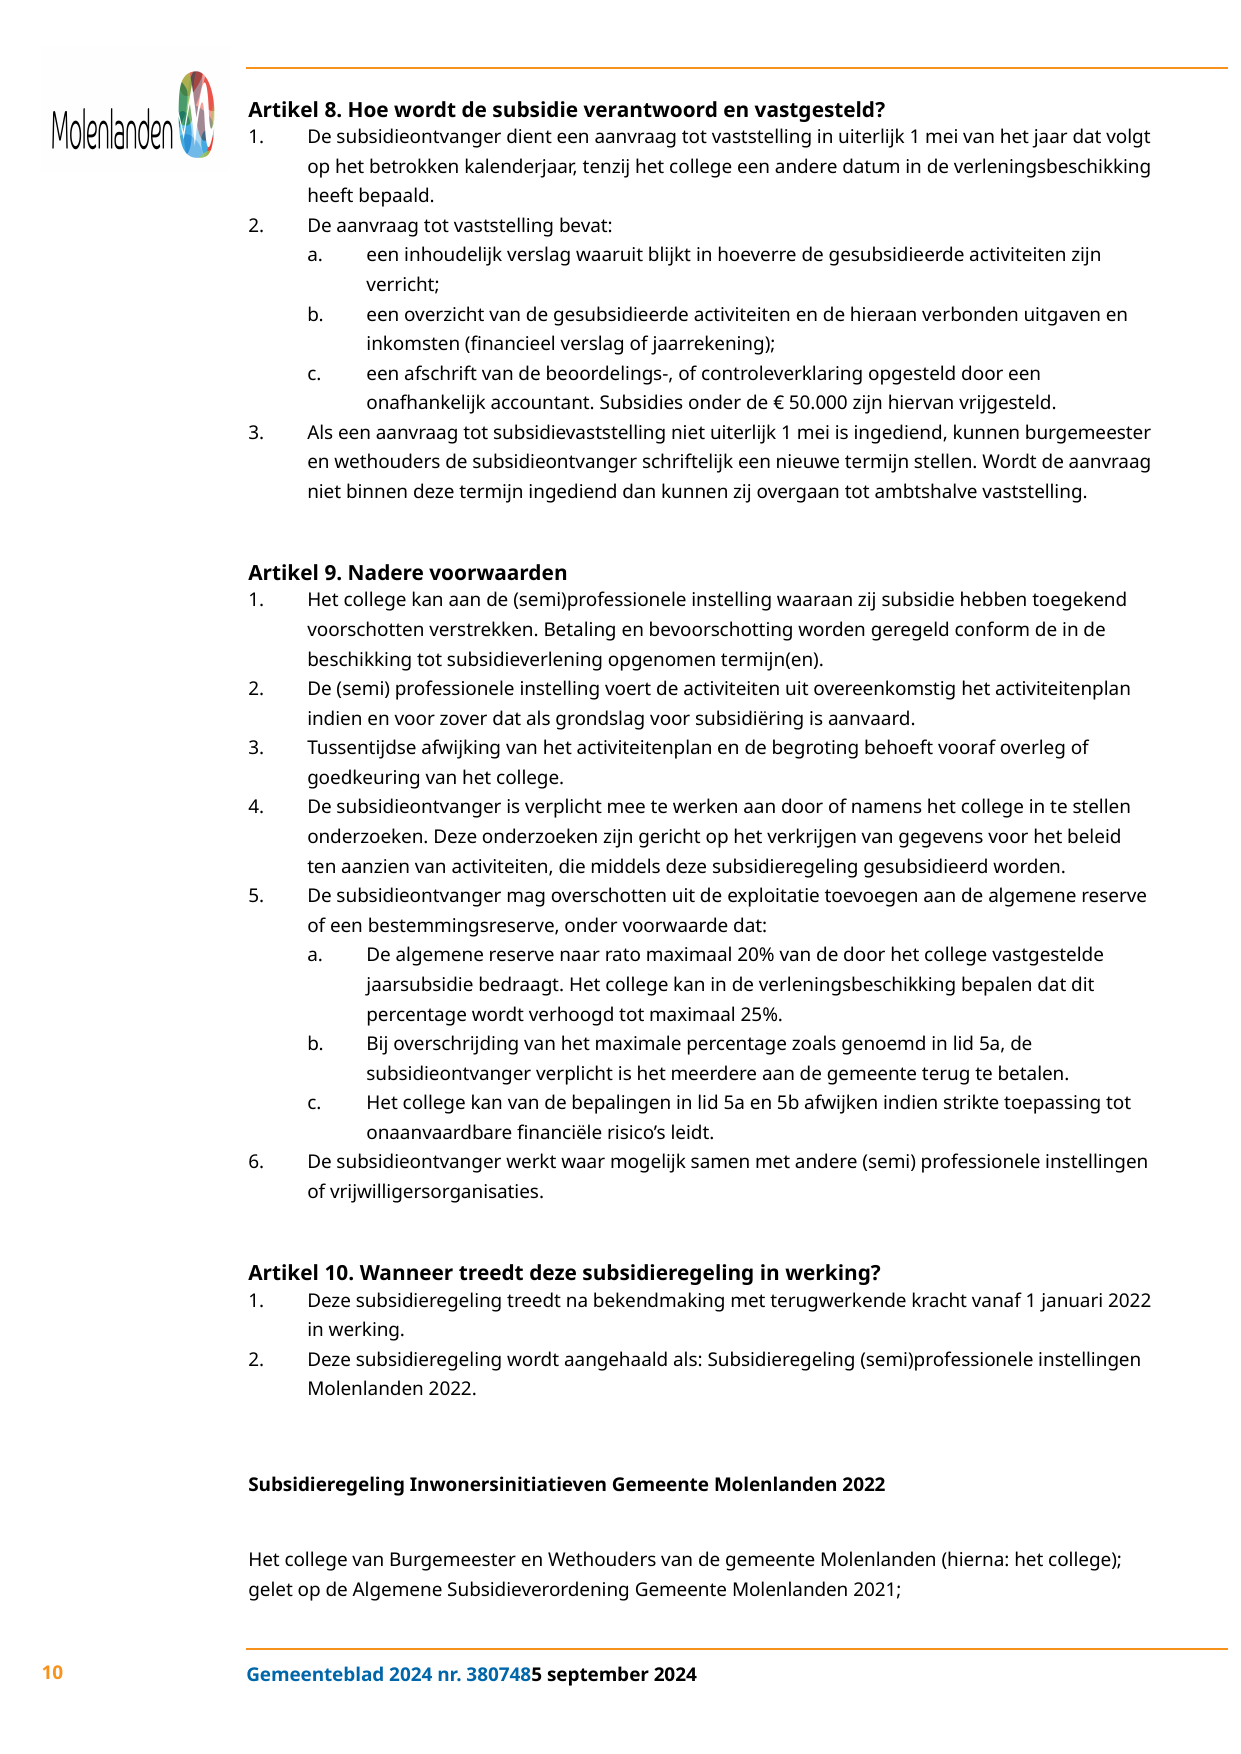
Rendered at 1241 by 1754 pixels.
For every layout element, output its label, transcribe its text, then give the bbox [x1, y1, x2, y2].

text Het college van Burgemeester en Wethouders van de gemeente Molenlanden (hierna: het college); [248, 1547, 1152, 1572]
text Subsidieregeling Inwonersinitiatieven Gemeente Molenlanden 2022 [248, 1472, 1152, 1497]
list een overzicht van de gesubsidieerde activiteiten en de hieraan verbonden uitgaven en inkomsten (financieel verslag of jaarrekening); [307, 301, 1152, 356]
list De algemene reserve naar rato maximaal 20% van de door het college vastgestelde jaarsubsidie bedraagt. Het college kan in de verleningsbeschikking bepalen dat dit percentage wordt verhoogd tot maximaal 25%. [307, 942, 1152, 1027]
list De subsidieontvanger werkt waar mogelijk samen met andere (semi) professionele instellingen of vrijwilligersorganisaties. [248, 1149, 1152, 1204]
list Als een aanvraag tot subsidievaststelling niet uiterlijk 1 mei is ingediend, kunnen burgemeester en wethouders de subsidieontvanger schriftelijk een nieuwe termijn stellen. Wordt de aanvraag niet binnen deze termijn ingediend dan kunnen zij overgaan tot ambtshalve vaststelling. [248, 419, 1152, 504]
list De subsidieontvanger mag overschotten uit de exploitatie toevoegen aan de algemene reserve of een bestemmingsreserve, onder voorwaarde dat: [248, 882, 1152, 938]
text Artikel 9. Nadere voorwaarden [248, 558, 1152, 587]
list Tussentijdse afwijking van het activiteitenplan en de begroting behoeft vooraf overleg of goedkeuring van het college. [248, 734, 1152, 790]
list De aanvraag tot vaststelling bevat: [248, 212, 1152, 238]
text gelet op de Algemene Subsidieverordening Gemeente Molenlanden 2021; [248, 1576, 1152, 1602]
text Artikel 10. Wanneer treedt deze subsidieregeling in werking? [248, 1258, 1152, 1287]
list De subsidieontvanger is verplicht mee te werken aan door of namens het college in te stellen onderzoeken. Deze onderzoeken zijn gericht op het verkrijgen van gegevens voor het beleid ten aanzien van activiteiten, die middels deze subsidieregeling gesubsidieerd worden. [248, 794, 1152, 879]
list Het college kan aan de (semi)professionele instelling waaraan zij subsidie hebben toegekend voorschotten verstrekken. Betaling en bevoorschotting worden geregeld conform de in de beschikking tot subsidieverlening opgenomen termijn(en). [248, 587, 1152, 672]
list De subsidieontvanger dient een aanvraag tot vaststelling in uiterlijk 1 mei van het jaar dat volgt op het betrokken kalenderjaar, tenzij het college een andere datum in de verleningsbeschikking heeft bepaald. [248, 123, 1152, 208]
list Bij overschrijding van het maximale percentage zoals genoemd in lid 5a, de subsidieontvanger verplicht is het meerdere aan de gemeente terug te betalen. [307, 1030, 1152, 1086]
list Het college kan van de bepalingen in lid 5a en 5b afwijken indien strikte toepassing tot onaanvaardbare financiële risico’s leidt. [307, 1089, 1152, 1145]
list een afschrift van de beoordelings-, of controleverklaring opgesteld door een onafhankelijk accountant. Subsidies onder de € 50.000 zijn hiervan vrijgesteld. [307, 360, 1152, 415]
picture [41, 47, 231, 172]
list een inhoudelijk verslag waaruit blijkt in hoeverre de gesubsidieerde activiteiten zijn verricht; [307, 242, 1152, 297]
list Deze subsidieregeling wordt aangehaald als: Subsidieregeling (semi)professionele instellingen Molenlanden 2022. [248, 1346, 1152, 1401]
list De (semi) professionele instelling voert de activiteiten uit overeenkomstig het activiteitenplan indien en voor zover dat als grondslag voor subsidiëring is aanvaard. [248, 675, 1152, 731]
list Deze subsidieregeling treedt na bekendmaking met terugwerkende kracht vanaf 1 januari 2022 in werking. [248, 1287, 1152, 1342]
text Artikel 8. Hoe wordt de subsidie verantwoord en vastgesteld? [248, 95, 1152, 123]
